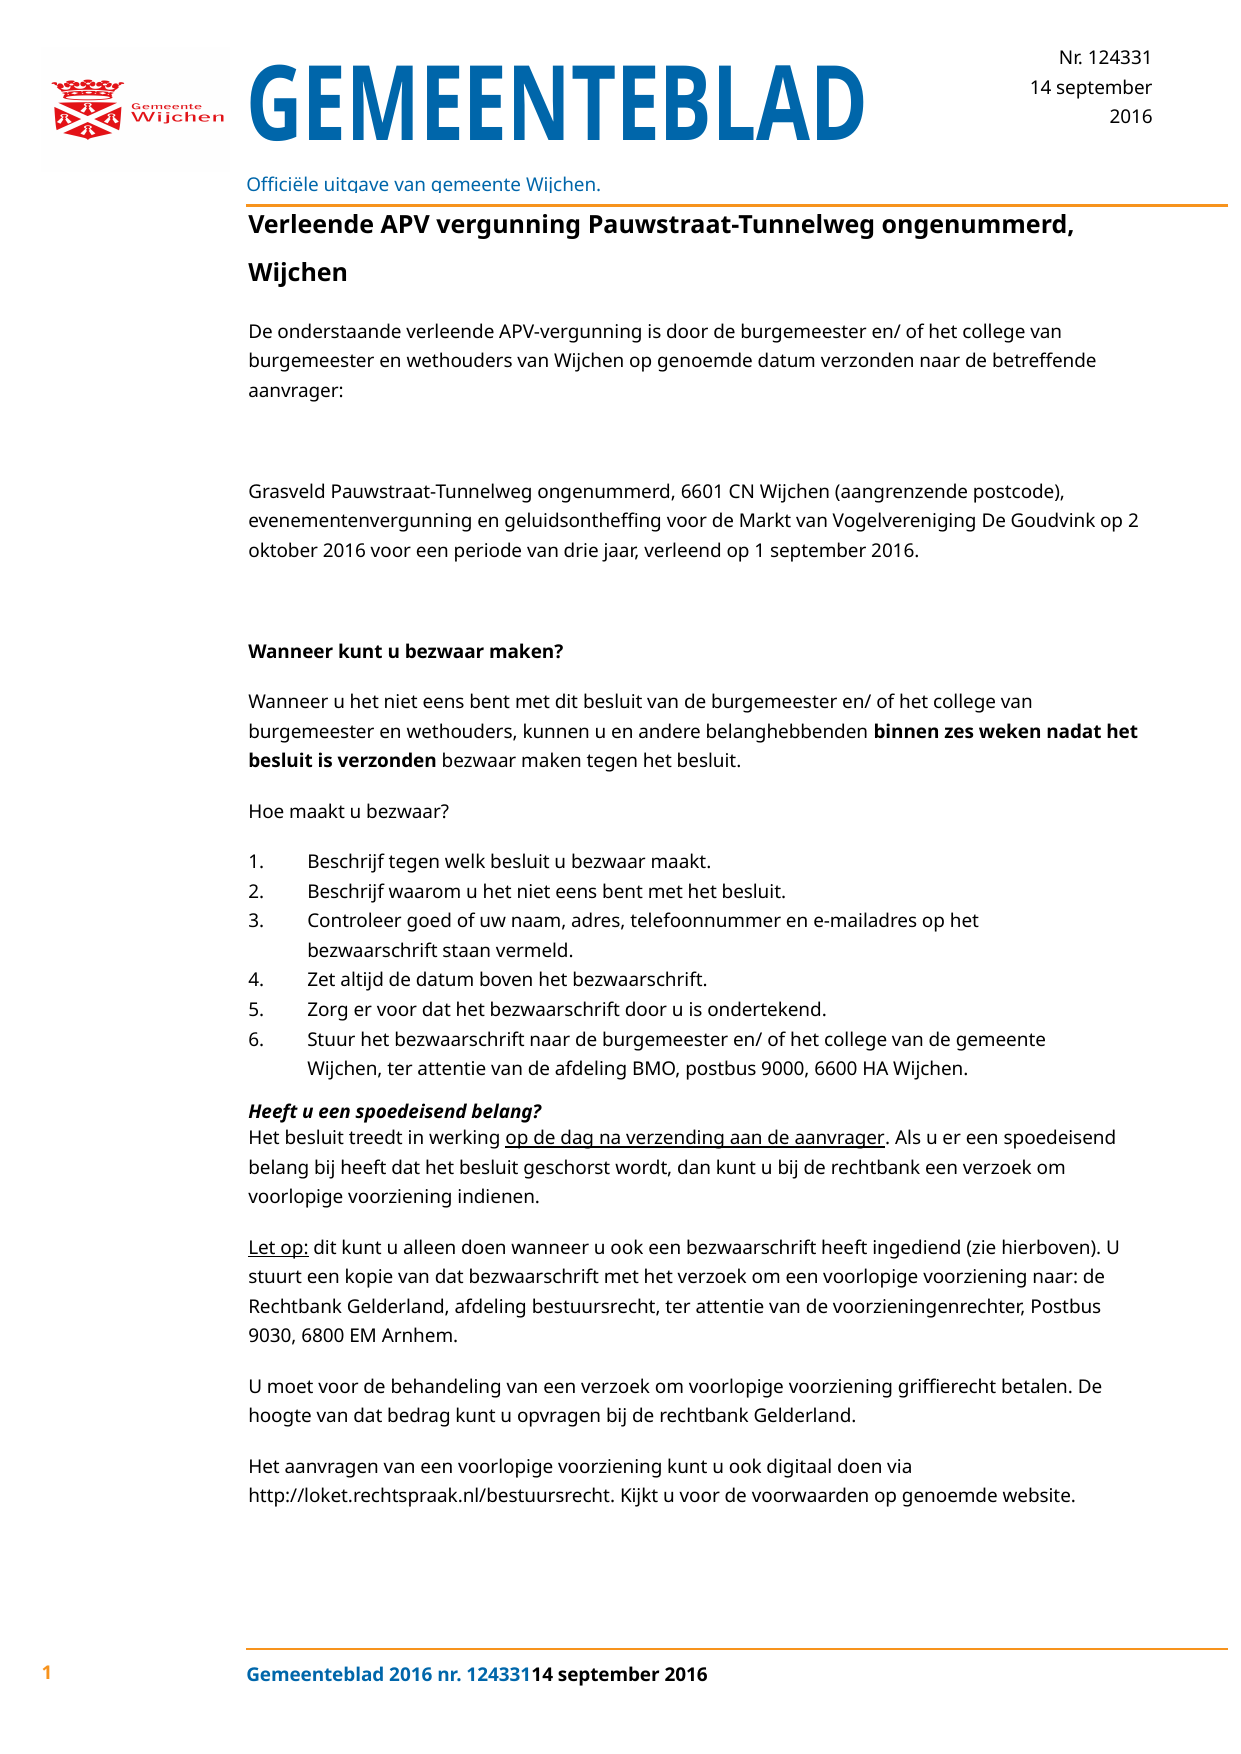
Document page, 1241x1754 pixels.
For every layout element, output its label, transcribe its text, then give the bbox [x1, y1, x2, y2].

list Stuur het bezwaarschrift naar de burgemeester en/ of het college van de gemeente [248, 1026, 1152, 1052]
list Zorg er voor dat het bezwaarschrift door u is ondertekend. [248, 996, 1152, 1022]
text Heeft u een spoedeisend belang? [248, 1098, 1152, 1124]
text Het aanvragen van een voorlopige voorziening kunt u ook digitaal doen via http://loket.rechtspraak.nl/bestuursrecht. Kijkt u voor de voorwaarden op genoemde website. [248, 1453, 1152, 1508]
text Wanneer kunt u bezwaar maken? [248, 638, 1152, 664]
text Het besluit treedt in werking op de dag na verzending aan de aanvrager. Als u er een spoedeisend belang bij heeft dat het besluit geschorst wordt, dan kunt u bij de rechtbank een verzoek om voorlopige voorziening indienen. [248, 1124, 1152, 1209]
list Wijchen, ter attentie van de afdeling BMO, postbus 9000, 6600 HA Wijchen. [248, 1055, 1152, 1081]
text Verleende APV vergunning Pauwstraat-Tunnelweg ongenummerd, Wijchen [248, 207, 1152, 288]
list bezwaarschrift staan vermeld. [248, 937, 1152, 963]
list Beschrijf tegen welk besluit u bezwaar maakt. [248, 848, 1152, 874]
list Controleer goed of uw naam, adres, telefoonnummer en e-mailadres op het [248, 907, 1152, 933]
text Hoe maakt u bezwaar? [248, 798, 1152, 824]
text Let op: dit kunt u alleen doen wanneer u ook een bezwaarschrift heeft ingediend (zie hierboven). U stuurt een kopie van dat bezwaarschrift met het verzoek om een voorlopige voorziening naar: de Rechtbank Gelderland, afdeling bestuursrecht, ter attentie van de voorzieningenrechter, Postbus 9030, 6800 EM Arnhem. [248, 1234, 1152, 1348]
list Zet altijd de datum boven het bezwaarschrift. [248, 967, 1152, 992]
text U moet voor de behandeling van een verzoek om voorlopige voorziening griffierecht betalen. De hoogte van dat bedrag kunt u opvragen bij de rechtbank Gelderland. [248, 1373, 1152, 1428]
list Beschrijf waarom u het niet eens bent met het besluit. [248, 878, 1152, 904]
picture [41, 47, 231, 172]
text Grasveld Pauwstraat-Tunnelweg ongenummerd, 6601 CN Wijchen (aangrenzende postcode), evenementenvergunning en geluidsontheffing voor de Markt van Vogelvereniging De Goudvink op 2 oktober 2016 voor een periode van drie jaar, verleend op 1 september 2016. [248, 478, 1152, 563]
text De onderstaande verleende APV-vergunning is door de burgemeester en/ of het college van burgemeester en wethouders van Wijchen op genoemde datum verzonden naar de betreffende aanvrager: [248, 318, 1152, 403]
text Wanneer u het niet eens bent met dit besluit van de burgemeester en/ of het college van burgemeester en wethouders, kunnen u en andere belanghebbenden binnen zes weken nadat het besluit is verzonden bezwaar maken tegen het besluit. [248, 688, 1152, 773]
